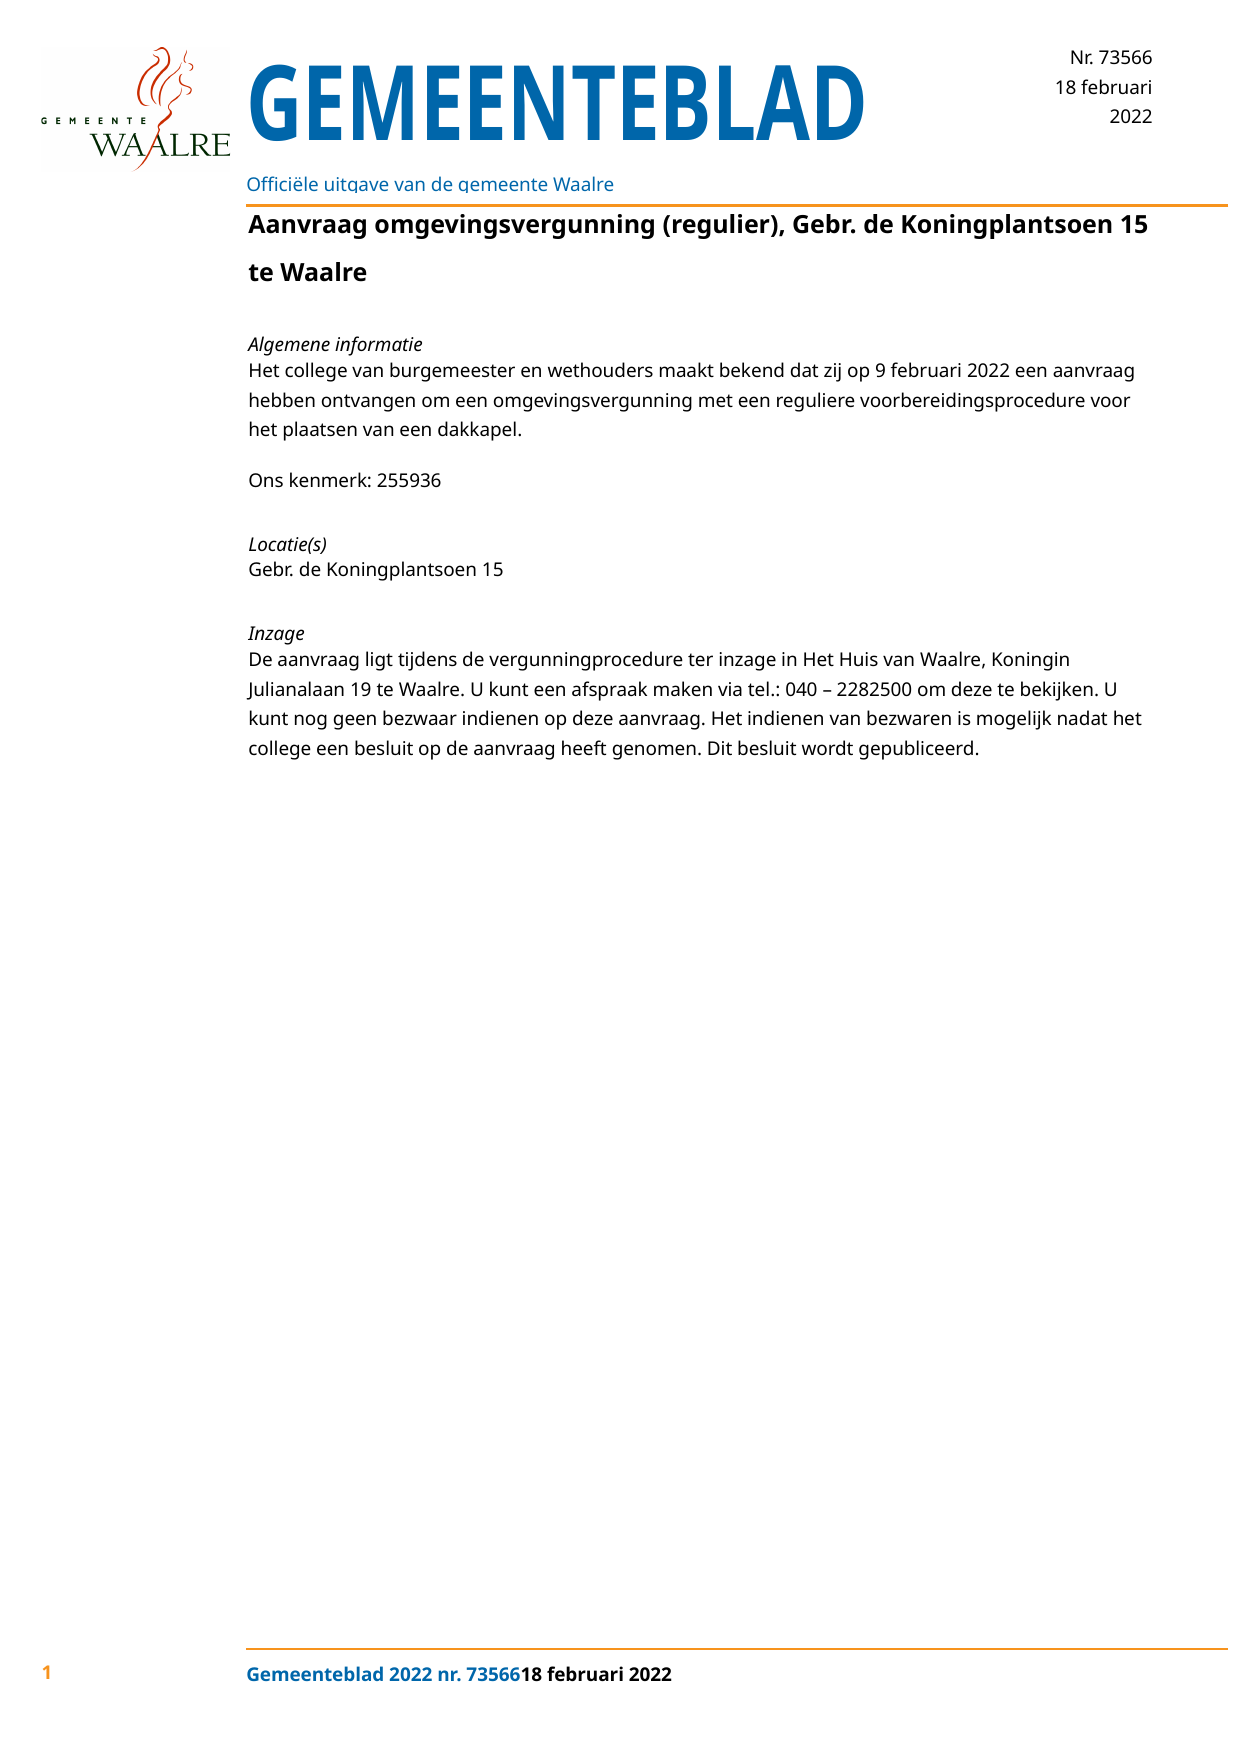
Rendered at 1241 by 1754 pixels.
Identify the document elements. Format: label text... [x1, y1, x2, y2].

text Inzage [248, 620, 1152, 646]
picture [41, 47, 231, 172]
text Locatie(s) [248, 531, 1152, 556]
text Algemene informatie [248, 331, 1152, 357]
text Het college van burgemeester en wethouders maakt bekend dat zij op 9 februari 2022 een aanvraag hebben ontvangen om een omgevingsvergunning met een reguliere voorbereidingsprocedure voor het plaatsen van een dakkapel. [248, 357, 1152, 442]
text Ons kenmerk: 255936 [248, 467, 1152, 492]
text De aanvraag ligt tijdens de vergunningprocedure ter inzage in Het Huis van Waalre, Koningin Julianalaan 19 te Waalre. U kunt een afspraak maken via tel.: 040 – 2282500 om deze te bekijken. U kunt nog geen bezwaar indienen op deze aanvraag. Het indienen van bezwaren is mogelijk nadat het college een besluit op de aanvraag heeft genomen. Dit besluit wordt gepubliceerd. [248, 646, 1152, 761]
text Gebr. de Koningplantsoen 15 [248, 556, 1152, 582]
text Aanvraag omgevingsvergunning (regulier), Gebr. de Koningplantsoen 15 te Waalre [248, 207, 1152, 288]
